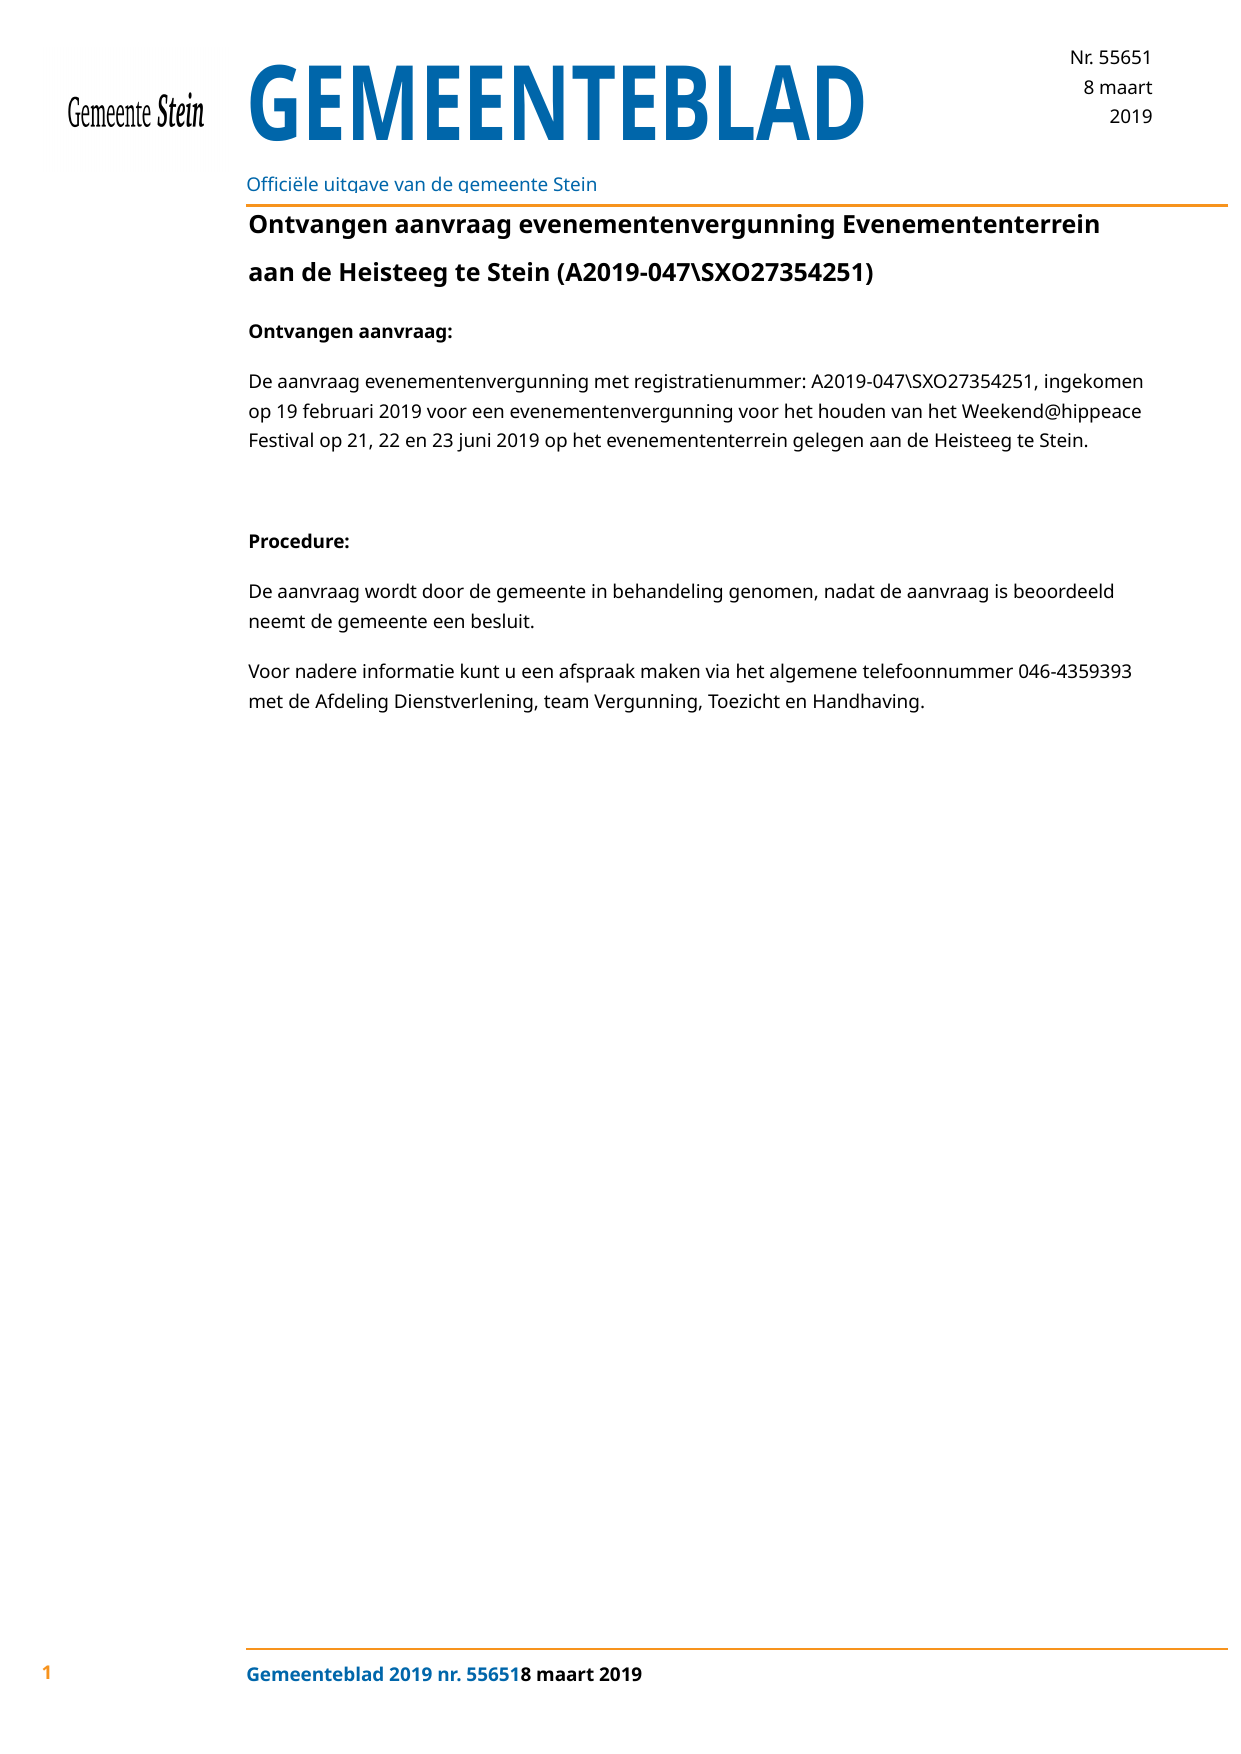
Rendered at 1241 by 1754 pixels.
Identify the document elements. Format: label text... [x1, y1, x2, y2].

picture [41, 47, 231, 172]
text Procedure: [248, 528, 1152, 554]
text Ontvangen aanvraag: [248, 318, 1152, 344]
text De aanvraag wordt door de gemeente in behandeling genomen, nadat de aanvraag is beoordeeld neemt de gemeente een besluit. [248, 579, 1152, 634]
text Ontvangen aanvraag evenementenvergunning Evenemententerrein aan de Heisteeg te Stein (A2019-047\SXO27354251) [248, 207, 1152, 288]
text Voor nadere informatie kunt u een afspraak maken via het algemene telefoonnummer 046-4359393 met de Afdeling Dienstverlening, team Vergunning, Toezicht en Handhaving. [248, 659, 1152, 714]
text De aanvraag evenementenvergunning met registratienummer: A2019-047\SXO27354251, ingekomen op 19 februari 2019 voor een evenementenvergunning voor het houden van het Weekend@hippeace Festival op 21, 22 en 23 juni 2019 op het evenemententerrein gelegen aan de Heisteeg te Stein. [248, 368, 1152, 453]
